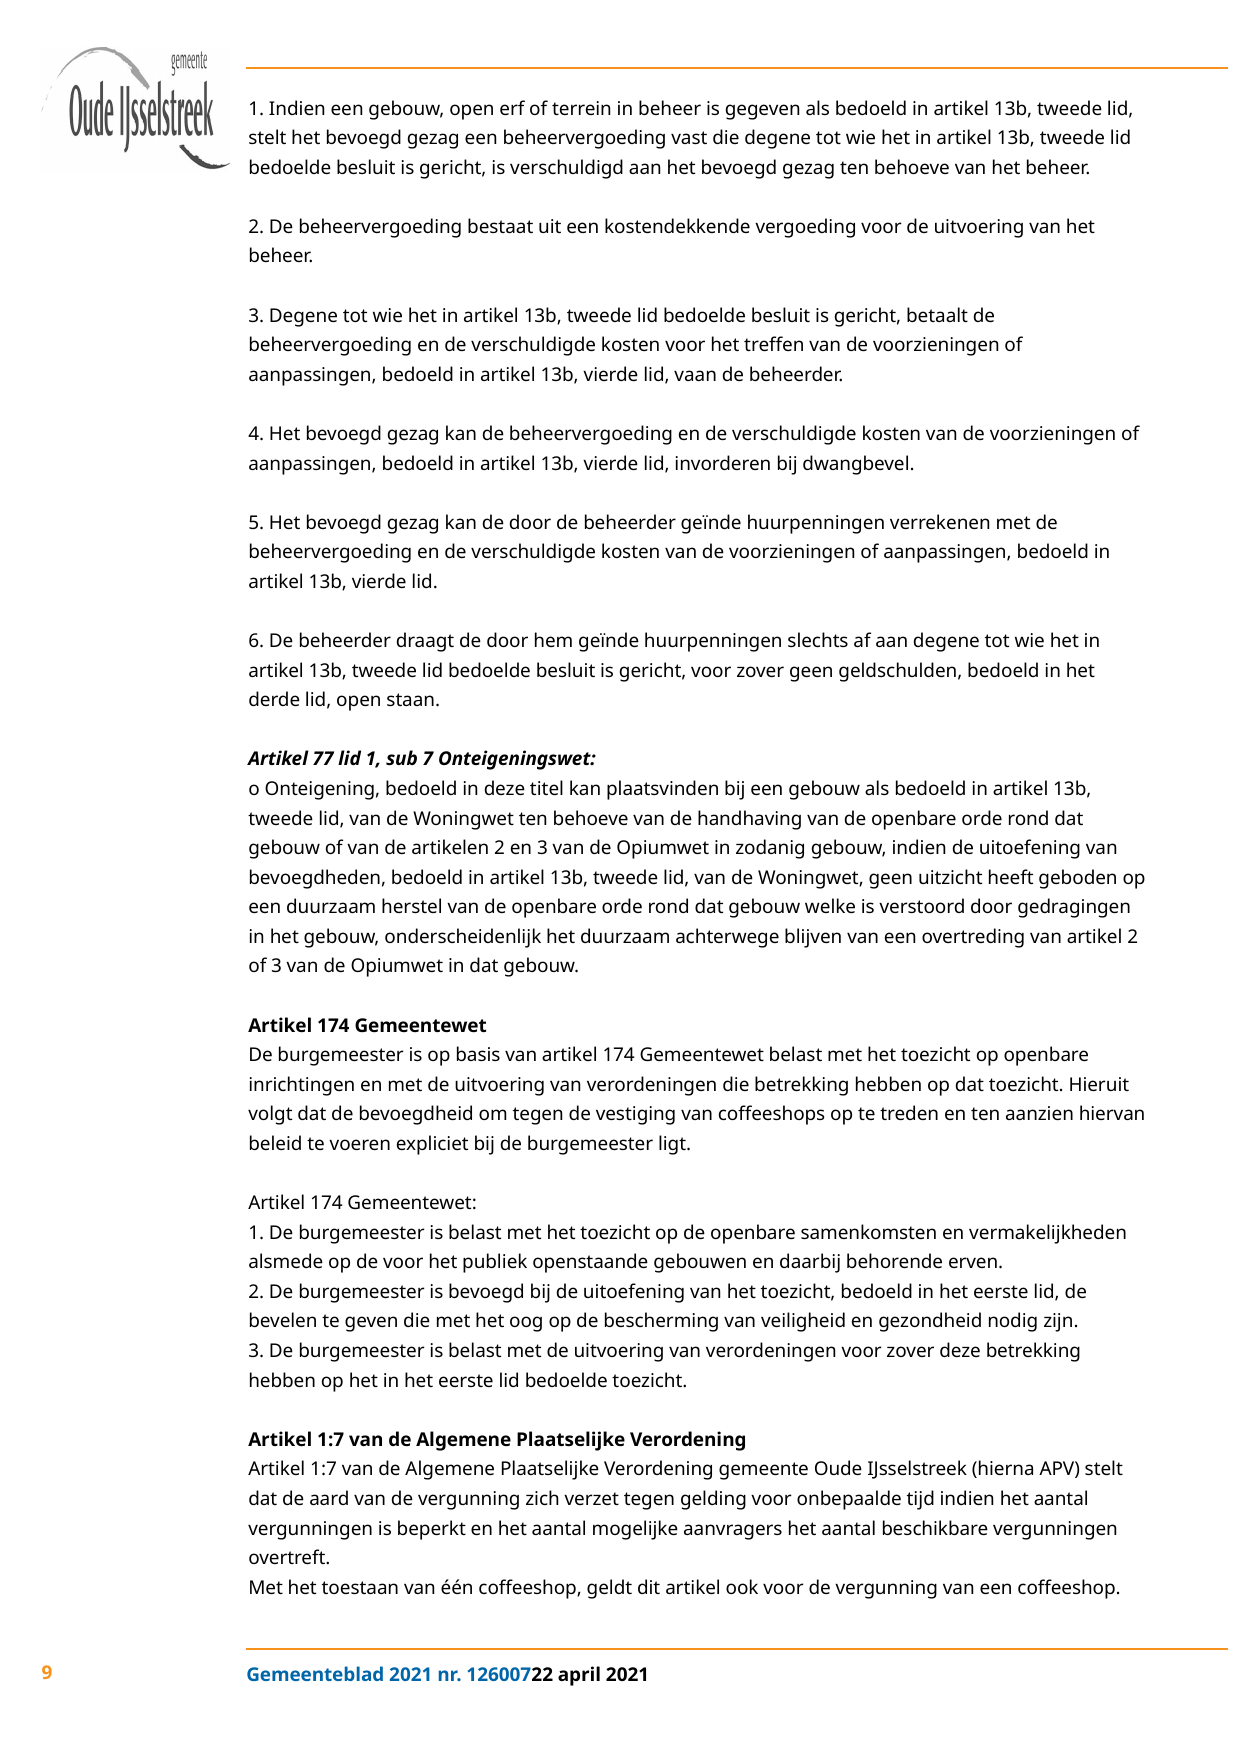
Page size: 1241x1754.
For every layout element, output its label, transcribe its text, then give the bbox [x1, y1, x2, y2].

text 2. De burgemeester is bevoegd bij de uitoefening van het toezicht, bedoeld in het eerste lid, de bevelen te geven die met het oog op de bescherming van veiligheid en gezondheid nodig zijn. [248, 1278, 1152, 1333]
text Artikel 77 lid 1, sub 7 Onteigeningswet: [248, 746, 1152, 771]
text De burgemeester is op basis van artikel 174 Gemeentewet belast met het toezicht op openbare inrichtingen en met de uitvoering van verordeningen die betrekking hebben op dat toezicht. Hieruit volgt dat de bevoegdheid om tegen de vestiging van coffeeshops op te treden en ten aanzien hiervan beleid te voeren expliciet bij de burgemeester ligt. [248, 1041, 1152, 1156]
text 6. De beheerder draagt de door hem geïnde huurpenningen slechts af aan degene tot wie het in artikel 13b, tweede lid bedoelde besluit is gericht, voor zover geen geldschulden, bedoeld in het derde lid, open staan. [248, 627, 1152, 712]
text Artikel 174 Gemeentewet [248, 1012, 1152, 1038]
text 1. De burgemeester is belast met het toezicht op de openbare samenkomsten en vermakelijkheden alsmede op de voor het publiek openstaande gebouwen en daarbij behorende erven. [248, 1219, 1152, 1274]
text 4. Het bevoegd gezag kan de beheervergoeding en de verschuldigde kosten van de voorzieningen of aanpassingen, bedoeld in artikel 13b, vierde lid, invorderen bij dwangbevel. [248, 420, 1152, 476]
text o Onteigening, bedoeld in deze titel kan plaatsvinden bij een gebouw als bedoeld in artikel 13b, tweede lid, van de Woningwet ten behoeve van de handhaving van de openbare orde rond dat gebouw of van de artikelen 2 en 3 van de Opiumwet in zodanig gebouw, indien de uitoefening van bevoegdheden, bedoeld in artikel 13b, tweede lid, van de Woningwet, geen uitzicht heeft geboden op een duurzaam herstel van de openbare orde rond dat gebouw welke is verstoord door gedragingen in het gebouw, onderscheidenlijk het duurzaam achterwege blijven van een overtreding van artikel 2 of 3 van de Opiumwet in dat gebouw. [248, 775, 1152, 978]
text Artikel 1:7 van de Algemene Plaatselijke Verordening gemeente Oude IJsselstreek (hierna APV) stelt dat de aard van de vergunning zich verzet tegen gelding voor onbepaalde tijd indien het aantal vergunningen is beperkt en het aantal mogelijke aanvragers het aantal beschikbare vergunningen overtreft. [248, 1456, 1152, 1570]
text Artikel 174 Gemeentewet: [248, 1189, 1152, 1215]
text 2. De beheervergoeding bestaat uit een kostendekkende vergoeding voor de uitvoering van het beheer. [248, 213, 1152, 268]
text 1. Indien een gebouw, open erf of terrein in beheer is gegeven als bedoeld in artikel 13b, tweede lid, stelt het bevoegd gezag een beheervergoeding vast die degene tot wie het in artikel 13b, tweede lid bedoelde besluit is gericht, is verschuldigd aan het bevoegd gezag ten behoeve van het beheer. [248, 95, 1152, 180]
text Artikel 1:7 van de Algemene Plaatselijke Verordening [248, 1426, 1152, 1452]
text 3. Degene tot wie het in artikel 13b, tweede lid bedoelde besluit is gericht, betaalt de beheervergoeding en de verschuldigde kosten voor het treffen van de voorzieningen of aanpassingen, bedoeld in artikel 13b, vierde lid, vaan de beheerder. [248, 302, 1152, 387]
text 3. De burgemeester is belast met de uitvoering van verordeningen voor zover deze betrekking hebben op het in het eerste lid bedoelde toezicht. [248, 1337, 1152, 1393]
text Met het toestaan van één coffeeshop, geldt dit artikel ook voor de vergunning van een coffeeshop. [248, 1574, 1152, 1600]
picture [41, 47, 231, 172]
text 5. Het bevoegd gezag kan de door de beheerder geïnde huurpenningen verrekenen met de beheervergoeding en de verschuldigde kosten van de voorzieningen of aanpassingen, bedoeld in artikel 13b, vierde lid. [248, 509, 1152, 594]
